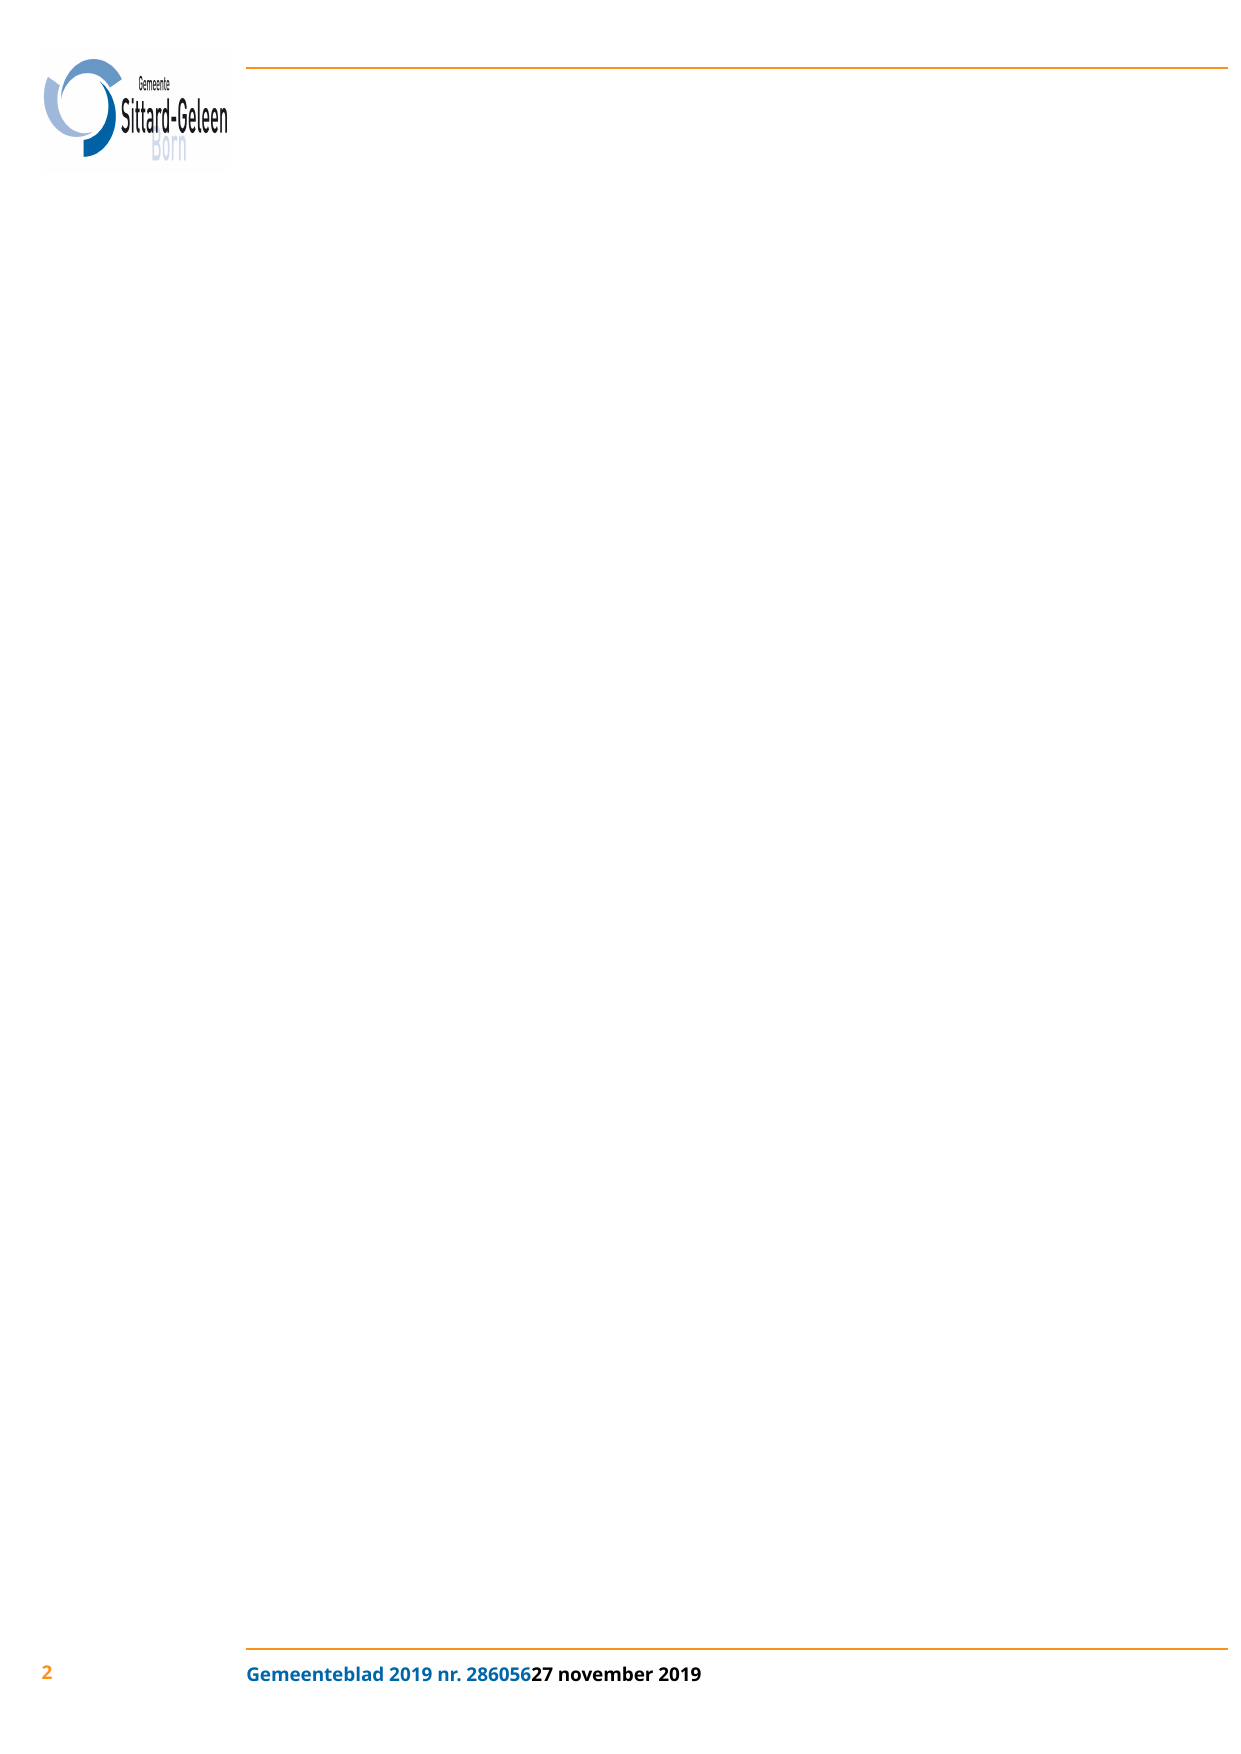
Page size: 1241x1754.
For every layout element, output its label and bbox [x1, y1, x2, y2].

picture [41, 47, 231, 172]
